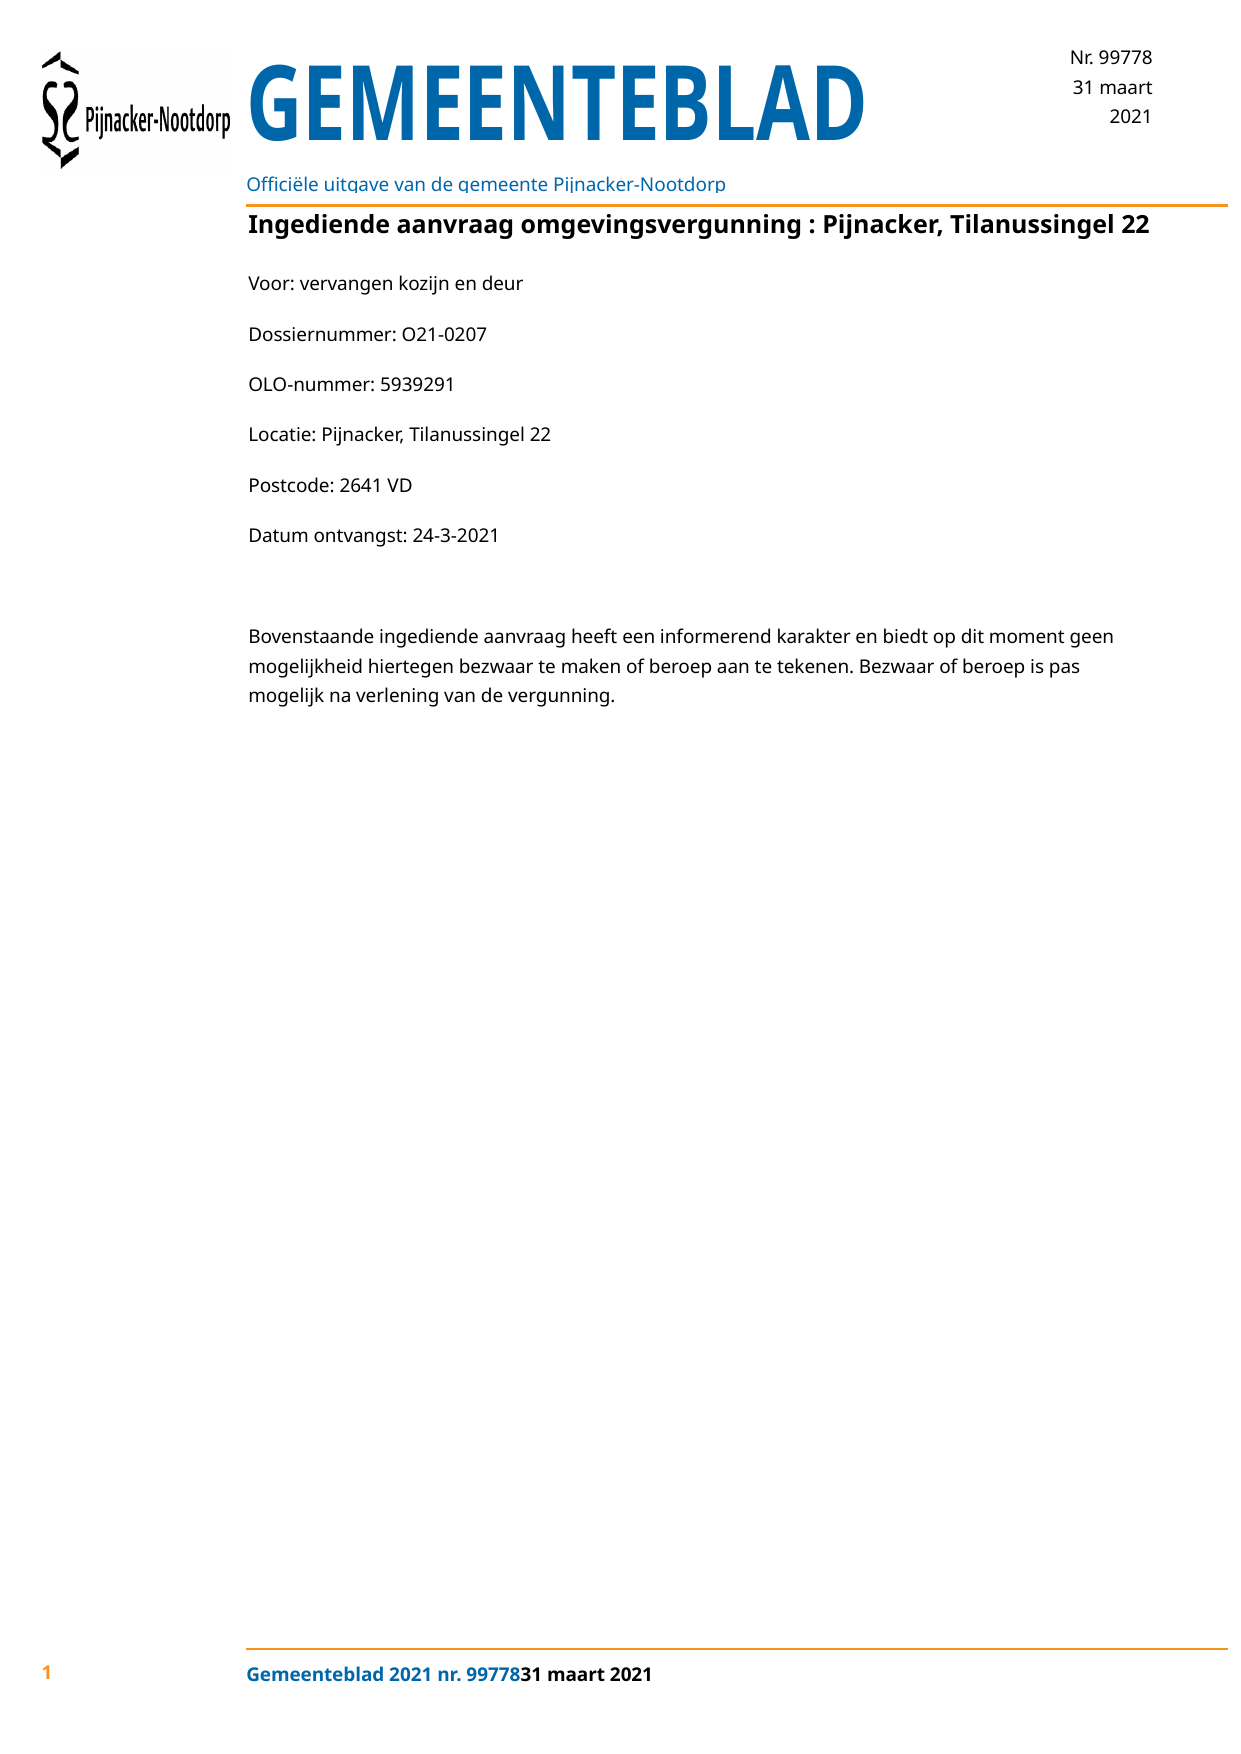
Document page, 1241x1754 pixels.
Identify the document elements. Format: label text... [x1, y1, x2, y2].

text Locatie: Pijnacker, Tilanussingel 22 [248, 422, 1152, 447]
text OLO-nummer: 5939291 [248, 371, 1152, 397]
text Voor: vervangen kozijn en deur [248, 270, 1152, 296]
picture [41, 47, 231, 172]
text Bovenstaande ingediende aanvraag heeft een informerend karakter en biedt op dit moment geen mogelijkheid hiertegen bezwaar te maken of beroep aan te tekenen. Bezwaar of beroep is pas mogelijk na verlening van de vergunning. [248, 623, 1152, 708]
text Datum ontvangst: 24-3-2021 [248, 522, 1152, 548]
text Dossiernummer: O21-0207 [248, 321, 1152, 346]
text Ingediende aanvraag omgevingsvergunning : Pijnacker, Tilanussingel 22 [248, 207, 1152, 241]
text Postcode: 2641 VD [248, 472, 1152, 498]
